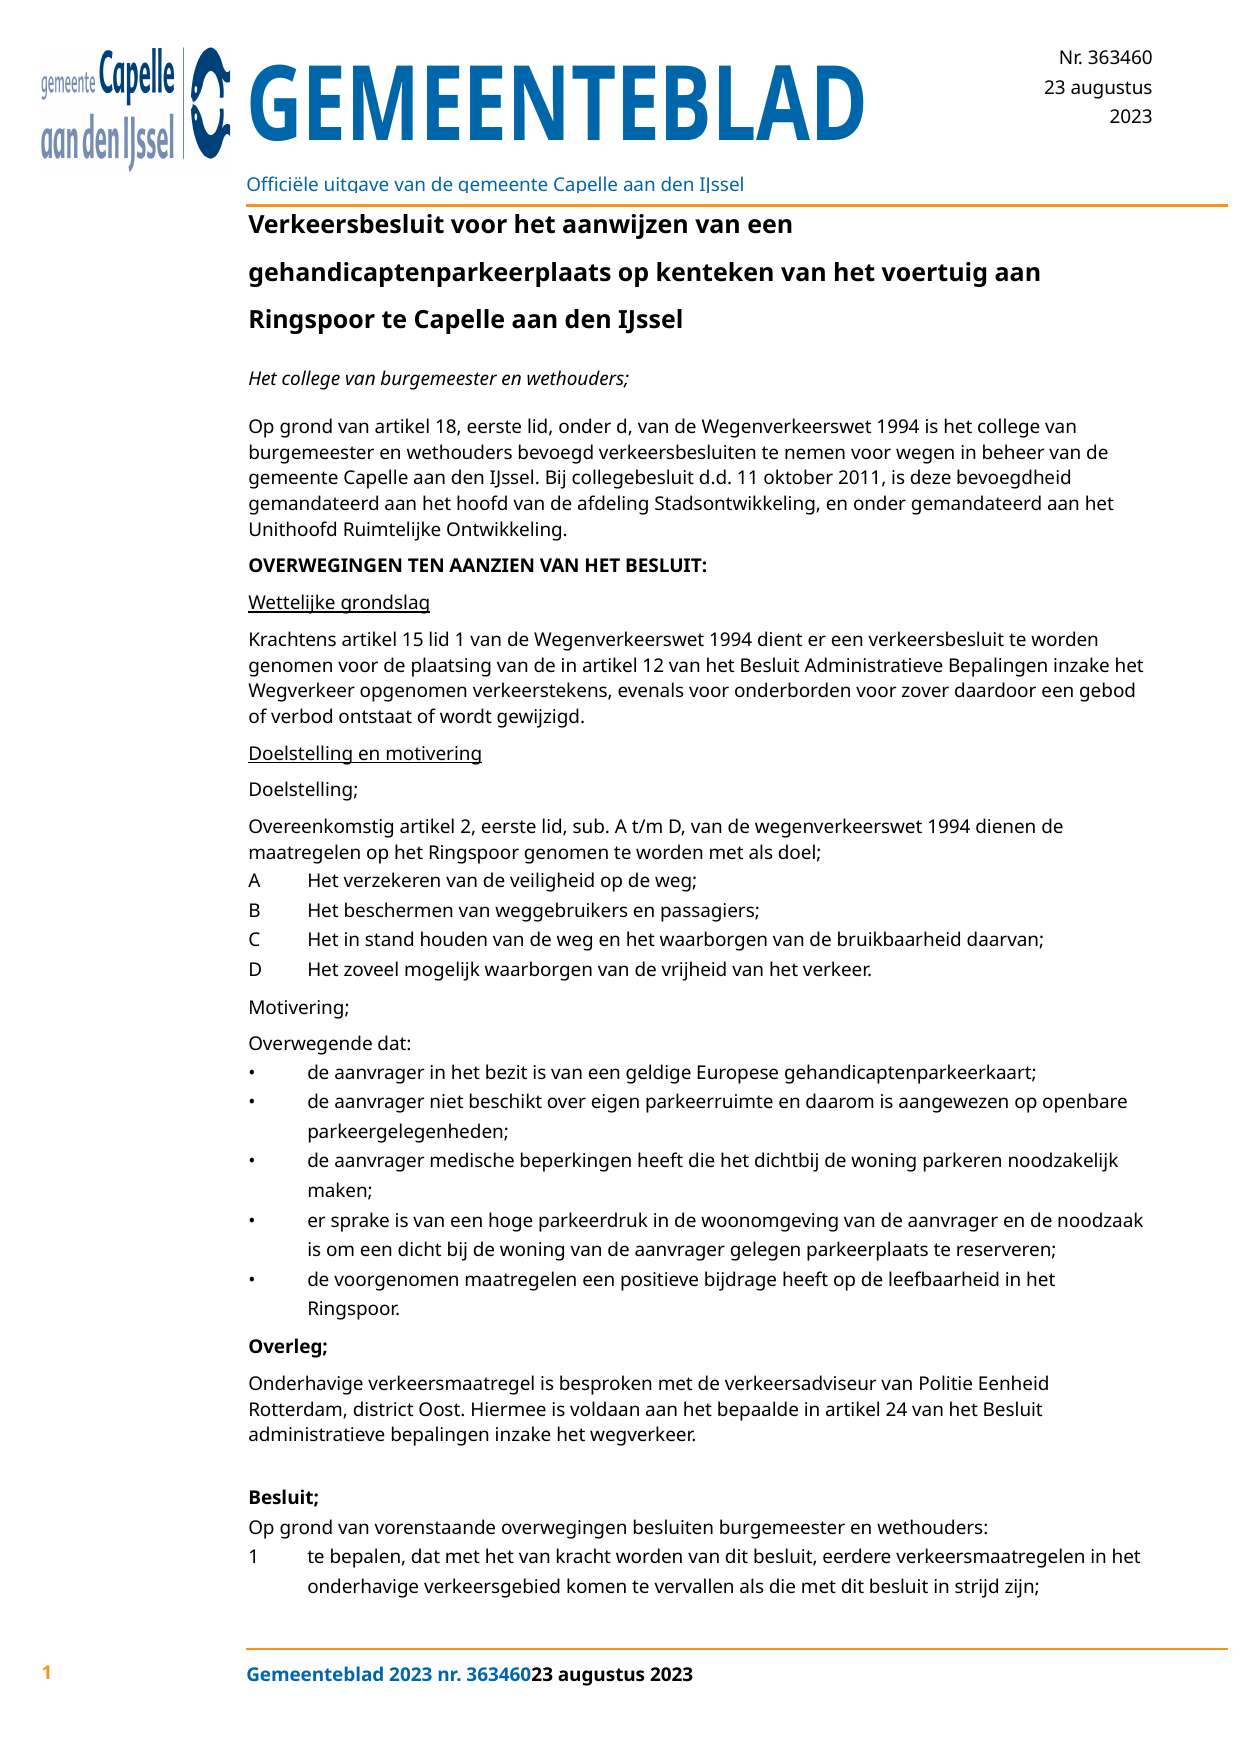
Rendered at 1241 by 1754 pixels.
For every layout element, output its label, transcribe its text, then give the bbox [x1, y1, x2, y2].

text Op grond van artikel 18, eerste lid, onder d, van de Wegenverkeerswet 1994 is het college van burgemeester en wethouders bevoegd verkeersbesluiten te nemen voor wegen in beheer van de gemeente Capelle aan den IJssel. Bij collegebesluit d.d. 11 oktober 2011, is deze bevoegdheid gemandateerd aan het hoofd van de afdeling Stadsontwikkeling, en onder gemandateerd aan het Unithoofd Ruimtelijke Ontwikkeling. [248, 413, 1152, 542]
text Onderhavige verkeersmaatregel is besproken met de verkeersadviseur van Politie Eenheid Rotterdam, district Oost. Hiermee is voldaan aan het bepaalde in artikel 24 van het Besluit administratieve bepalingen inzake het wegverkeer. [248, 1370, 1152, 1447]
text Doelstelling en motivering [248, 740, 1152, 766]
picture [41, 47, 231, 172]
text Het college van burgemeester en wethouders; [248, 366, 1152, 391]
text OVERWEGINGEN TEN AANZIEN VAN HET BESLUIT: [248, 553, 1152, 578]
text Doelstelling; [248, 777, 1152, 802]
text Overwegende dat: [248, 1031, 1152, 1056]
list de aanvrager niet beschikt over eigen parkeerruimte en daarom is aangewezen op openbare parkeergelegenheden; [248, 1088, 1152, 1144]
text Krachtens artikel 15 lid 1 van de Wegenverkeerswet 1994 dient er een verkeersbesluit te worden genomen voor de plaatsing van de in artikel 12 van het Besluit Administratieve Bepalingen inzake het Wegverkeer opgenomen verkeerstekens, evenals voor onderborden voor zover daardoor een gebod of verbod ontstaat of wordt gewijzigd. [248, 626, 1152, 729]
list Het beschermen van weggebruikers en passagiers; [248, 897, 1152, 923]
text Verkeersbesluit voor het aanwijzen van een gehandicaptenparkeerplaats op kenteken van het voertuig aan Ringspoor te Capelle aan den IJssel [248, 207, 1152, 336]
text Motivering; [248, 994, 1152, 1020]
list er sprake is van een hoge parkeerdruk in de woonomgeving van de aanvrager en de noodzaak is om een dicht bij de woning van de aanvrager gelegen parkeerplaats te reserveren; [248, 1207, 1152, 1262]
text Overeenkomstig artikel 2, eerste lid, sub. A t/m D, van de wegenverkeerswet 1994 dienen de maatregelen op het Ringspoor genomen te worden met als doel; [248, 813, 1152, 865]
list te bepalen, dat met het van kracht worden van dit besluit, eerdere verkeersmaatregelen in het onderhavige verkeersgebied komen te vervallen als die met dit besluit in strijd zijn; [248, 1543, 1152, 1599]
list Het verzekeren van de veiligheid op de weg; [248, 867, 1152, 893]
text Besluit; [248, 1484, 1152, 1510]
list de aanvrager medische beperkingen heeft die het dichtbij de woning parkeren noodzakelijk maken; [248, 1148, 1152, 1203]
list de voorgenomen maatregelen een positieve bijdrage heeft op de leefbaarheid in het Ringspoor. [248, 1266, 1152, 1321]
text Op grond van vorenstaande overwegingen besluiten burgemeester en wethouders: [248, 1514, 1152, 1540]
text Wettelijke grondslag [248, 589, 1152, 615]
text Overleg; [248, 1333, 1152, 1359]
list de aanvrager in het bezit is van een geldige Europese gehandicaptenparkeerkaart; [248, 1059, 1152, 1085]
list Het in stand houden van de weg en het waarborgen van de bruikbaarheid daarvan; [248, 926, 1152, 952]
list Het zoveel mogelijk waarborgen van de vrijheid van het verkeer. [248, 956, 1152, 982]
